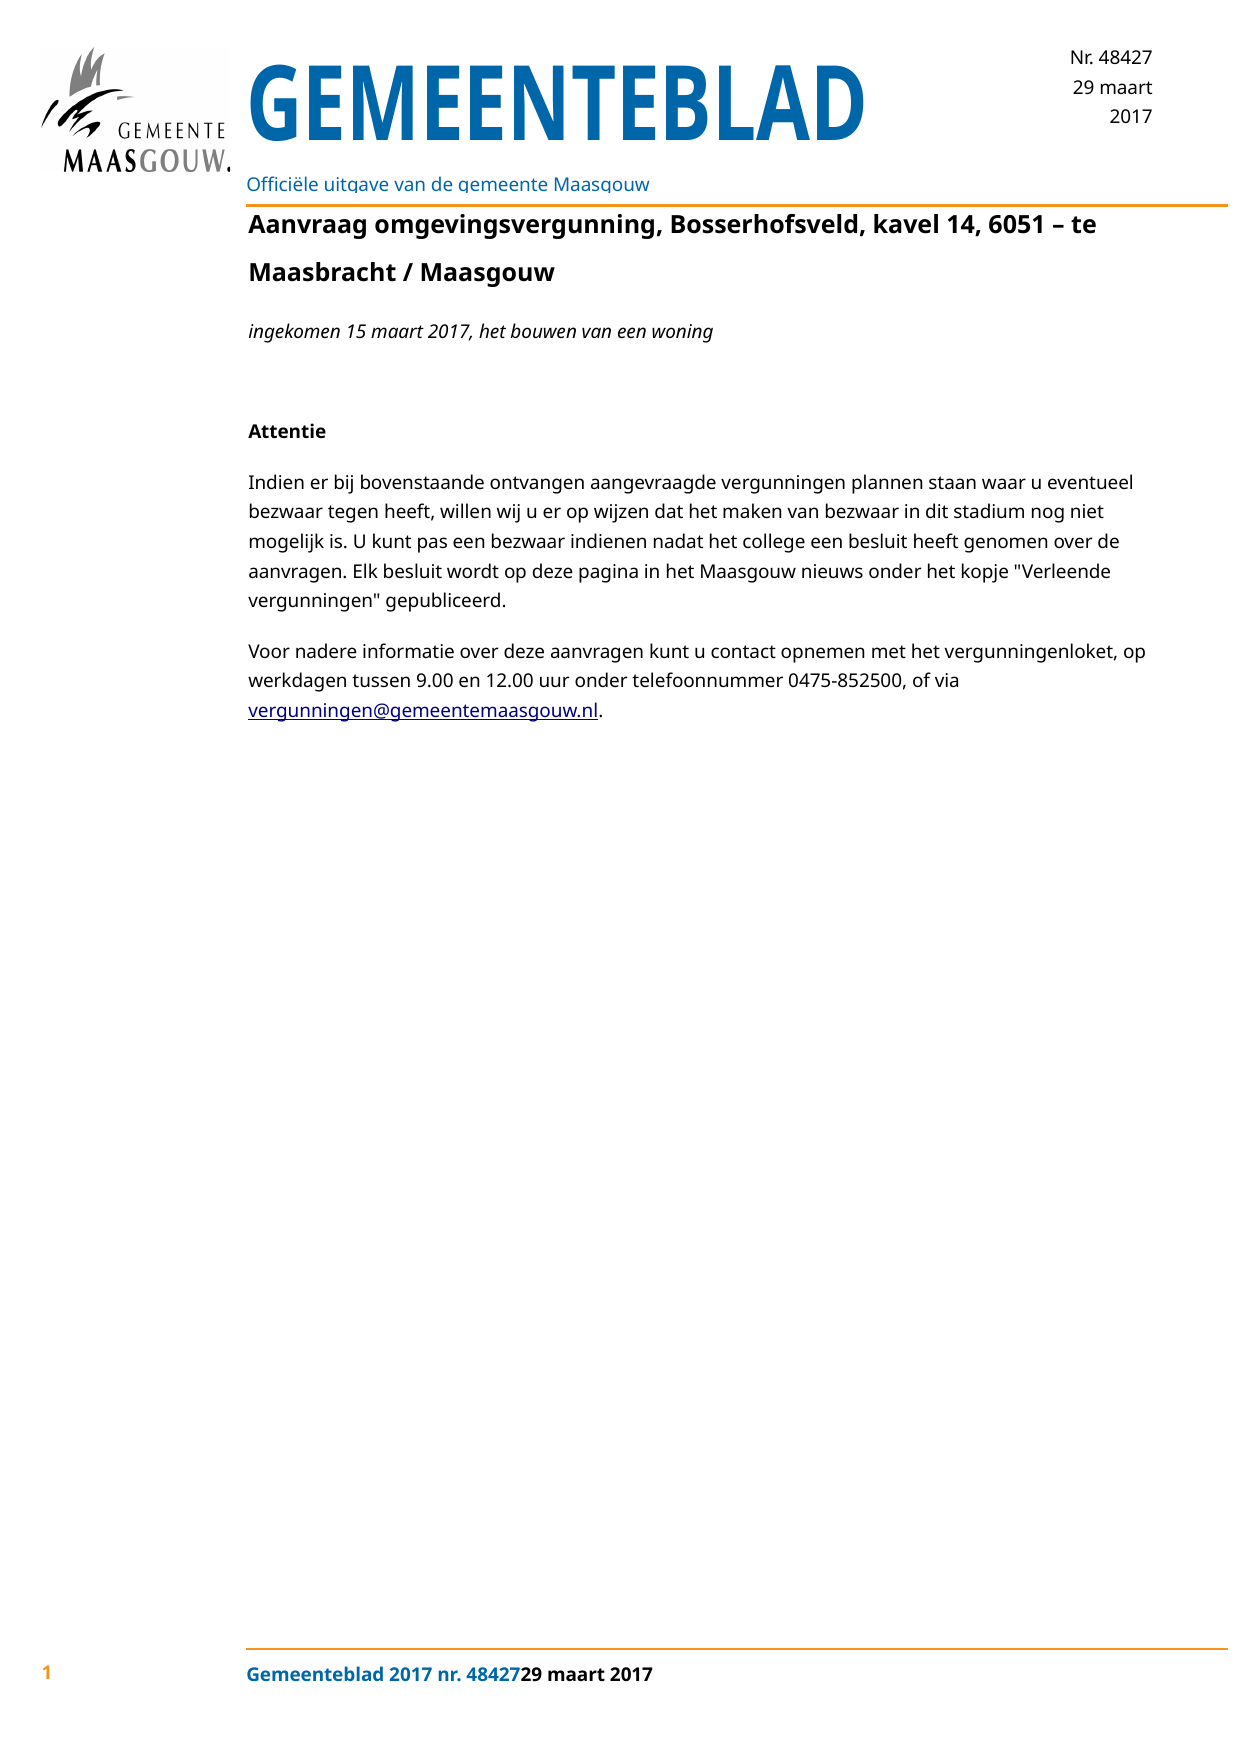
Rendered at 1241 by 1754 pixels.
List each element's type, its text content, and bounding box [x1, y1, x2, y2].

text Attentie [248, 419, 1152, 444]
picture [41, 47, 231, 172]
text ingekomen 15 maart 2017, het bouwen van een woning [248, 318, 1152, 344]
text Aanvraag omgevingsvergunning, Bosserhofsveld, kavel 14, 6051 – te Maasbracht / Maasgouw [248, 207, 1152, 288]
text Indien er bij bovenstaande ontvangen aangevraagde vergunningen plannen staan waar u eventueel bezwaar tegen heeft, willen wij u er op wijzen dat het maken van bezwaar in dit stadium nog niet mogelijk is. U kunt pas een bezwaar indienen nadat het college een besluit heeft genomen over de aanvragen. Elk besluit wordt op deze pagina in het Maasgouw nieuws onder het kopje "Verleende vergunningen" gepubliceerd. [248, 469, 1152, 613]
text Voor nadere informatie over deze aanvragen kunt u contact opnemen met het vergunningenloket, op werkdagen tussen 9.00 en 12.00 uur onder telefoonnummer 0475-852500, of via vergunningen@gemeentemaasgouw.nl. [248, 638, 1152, 723]
